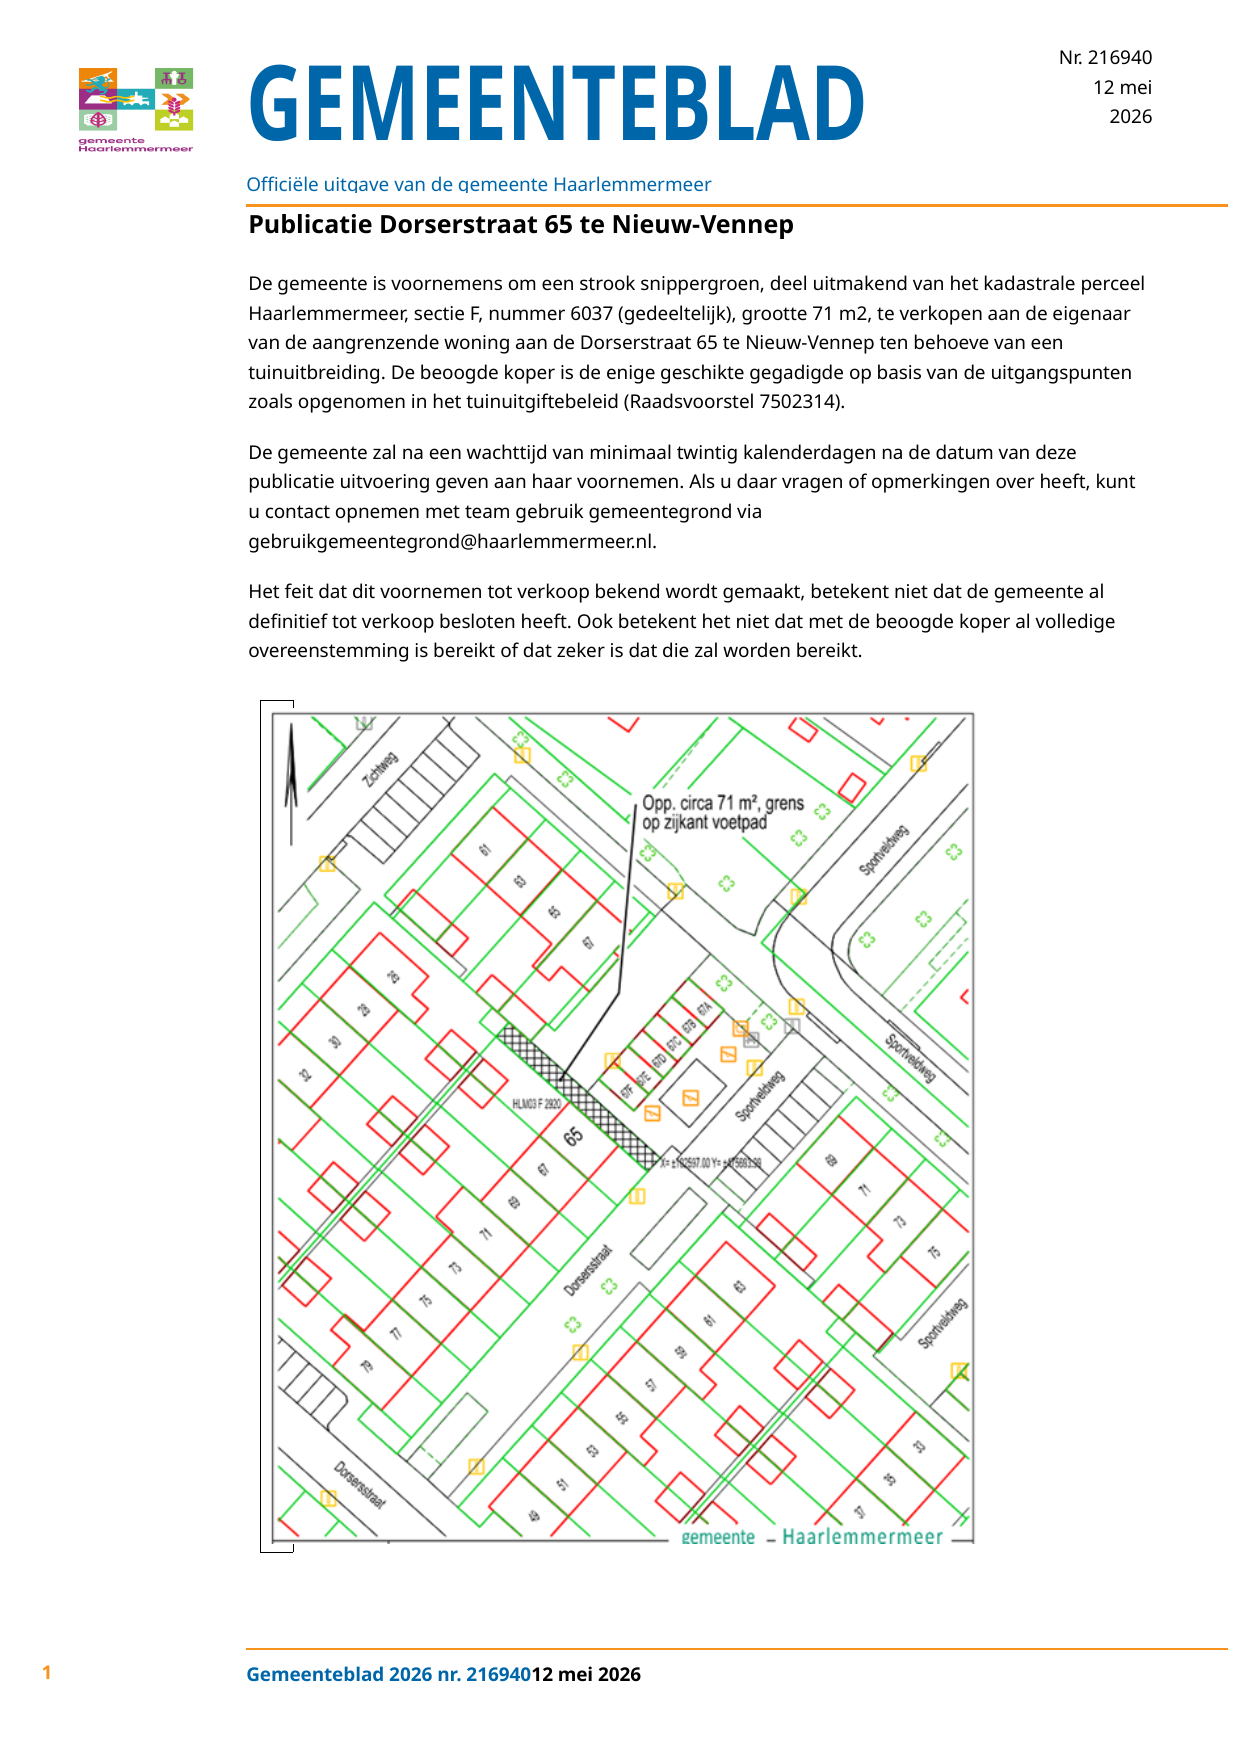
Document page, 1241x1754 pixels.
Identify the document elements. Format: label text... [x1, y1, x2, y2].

text De gemeente zal na een wachttijd van minimaal twintig kalenderdagen na de datum van deze publicatie uitvoering geven aan haar voornemen. Als u daar vragen of opmerkingen over heeft, kunt u contact opnemen met team gebruik gemeentegrond via gebruikgemeentegrond@haarlemmermeer.nl. [248, 439, 1152, 553]
text Publicatie Dorserstraat 65 te Nieuw-Vennep [248, 207, 1152, 241]
picture [41, 47, 231, 172]
text De gemeente is voornemens om een strook snippergroen, deel uitmakend van het kadastrale perceel Haarlemmermeer, sectie F, nummer 6037 (gedeeltelijk), grootte 71 m2, te verkopen aan de eigenaar van de aangrenzende woning aan de Dorserstraat 65 te Nieuw-Vennep ten behoeve van een tuinuitbreiding. De beoogde koper is de enige geschikte gegadigde op basis van de uitgangspunten zoals opgenomen in het tuinuitgiftebeleid (Raadsvoorstel 7502314). [248, 270, 1152, 414]
picture [268, 708, 978, 1544]
text Het feit dat dit voornemen tot verkoop bekend wordt gemaakt, betekent niet dat de gemeente al definitief tot verkoop besloten heeft. Ook betekent het niet dat met de beoogde koper al volledige overeenstemming is bereikt of dat zeker is dat die zal worden bereikt. [248, 578, 1152, 663]
